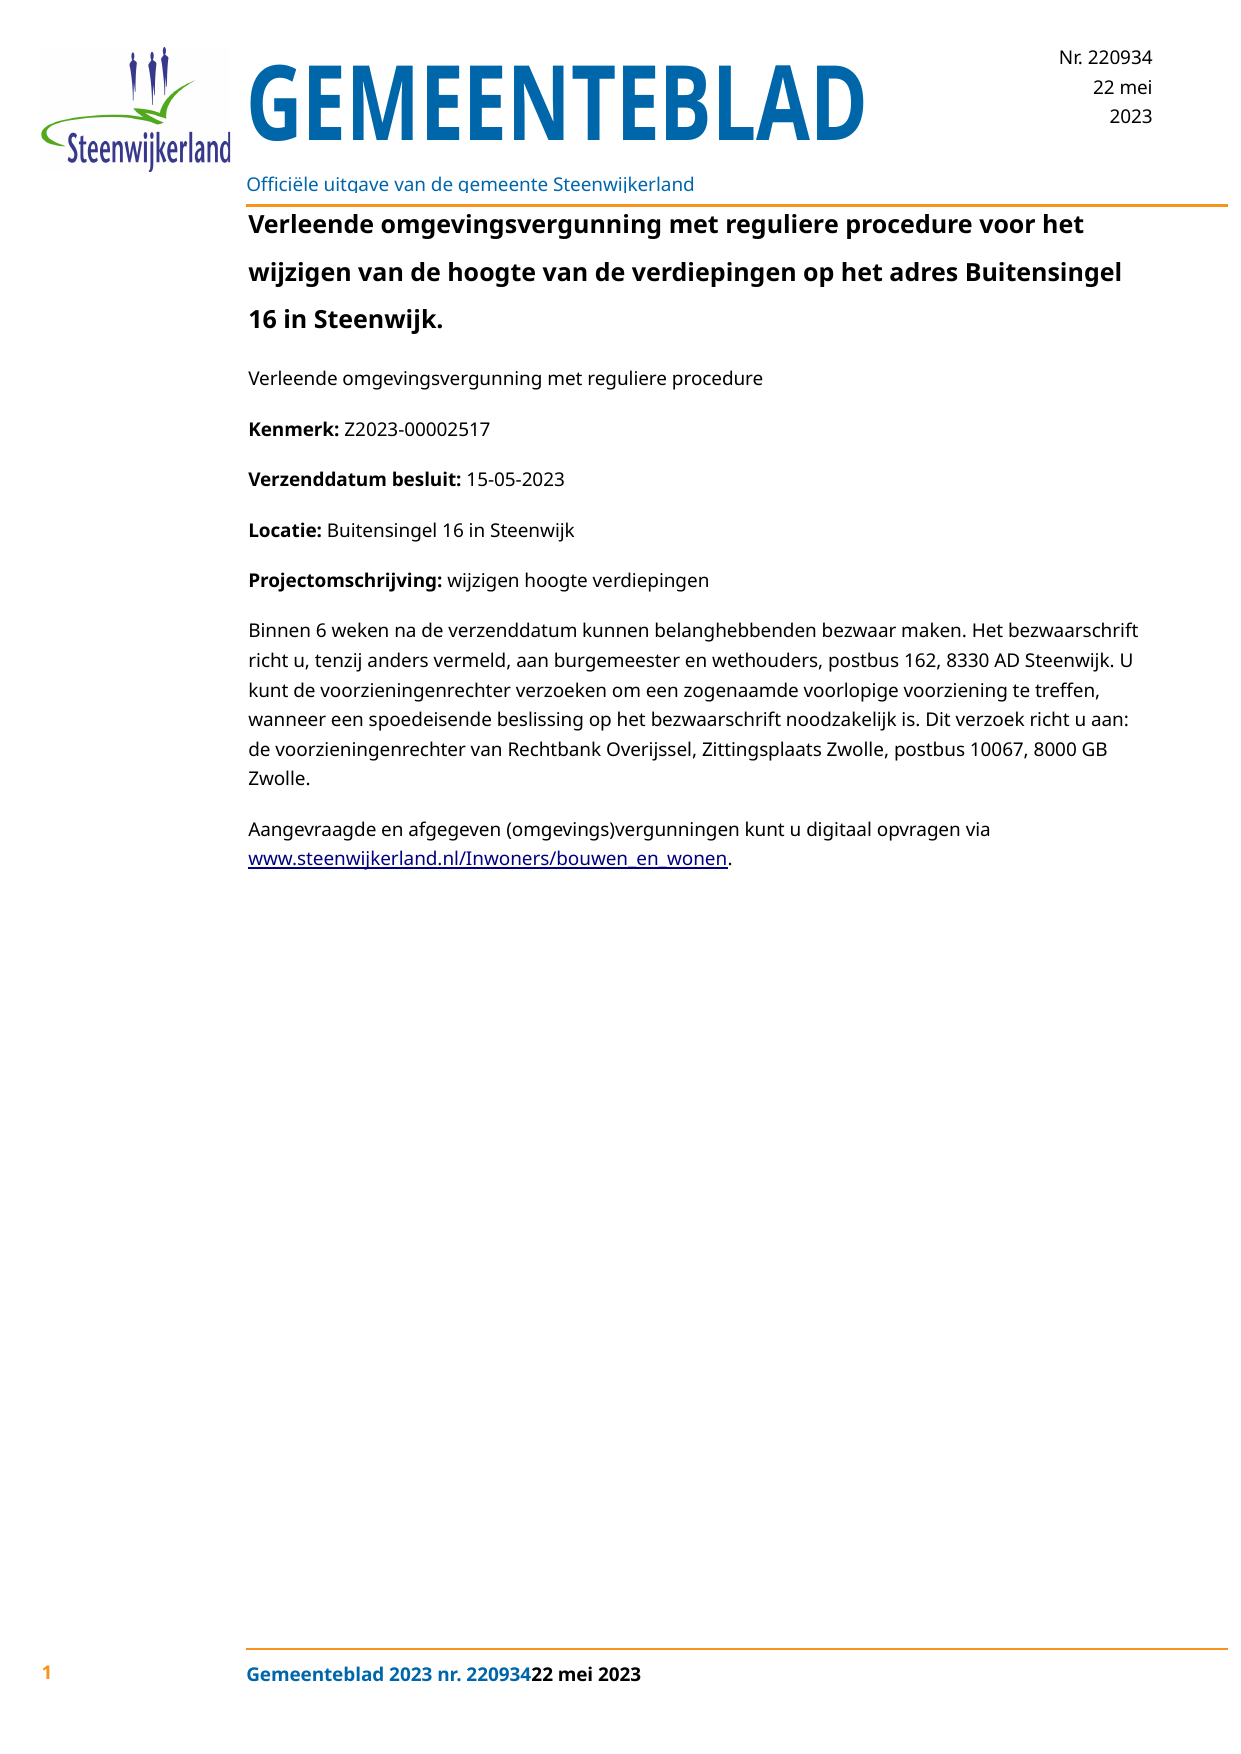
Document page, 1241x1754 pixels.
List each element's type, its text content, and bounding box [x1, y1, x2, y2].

text Projectomschrijving: wijzigen hoogte verdiepingen [248, 567, 1152, 593]
text Kenmerk: Z2023-00002517 [248, 416, 1152, 442]
text Locatie: Buitensingel 16 in Steenwijk [248, 517, 1152, 542]
text Binnen 6 weken na de verzenddatum kunnen belanghebbenden bezwaar maken. Het bezwaarschrift richt u, tenzij anders vermeld, aan burgemeester en wethouders, postbus 162, 8330 AD Steenwijk. U kunt de voorzieningenrechter verzoeken om een zogenaamde voorlopige voorziening te treffen, wanneer een spoedeisende beslissing op het bezwaarschrift noodzakelijk is. Dit verzoek richt u aan: de voorzieningenrechter van Rechtbank Overijssel, Zittingsplaats Zwolle, postbus 10067, 8000 GB Zwolle. [248, 618, 1152, 791]
text Verleende omgevingsvergunning met reguliere procedure voor het wijzigen van de hoogte van de verdiepingen op het adres Buitensingel 16 in Steenwijk. [248, 207, 1152, 336]
text Aangevraagde en afgegeven (omgevings)vergunningen kunt u digitaal opvragen via www.steenwijkerland.nl/Inwoners/bouwen_en_wonen. [248, 816, 1152, 871]
text Verleende omgevingsvergunning met reguliere procedure [248, 366, 1152, 391]
text Verzenddatum besluit: 15-05-2023 [248, 466, 1152, 492]
picture [41, 47, 231, 172]
